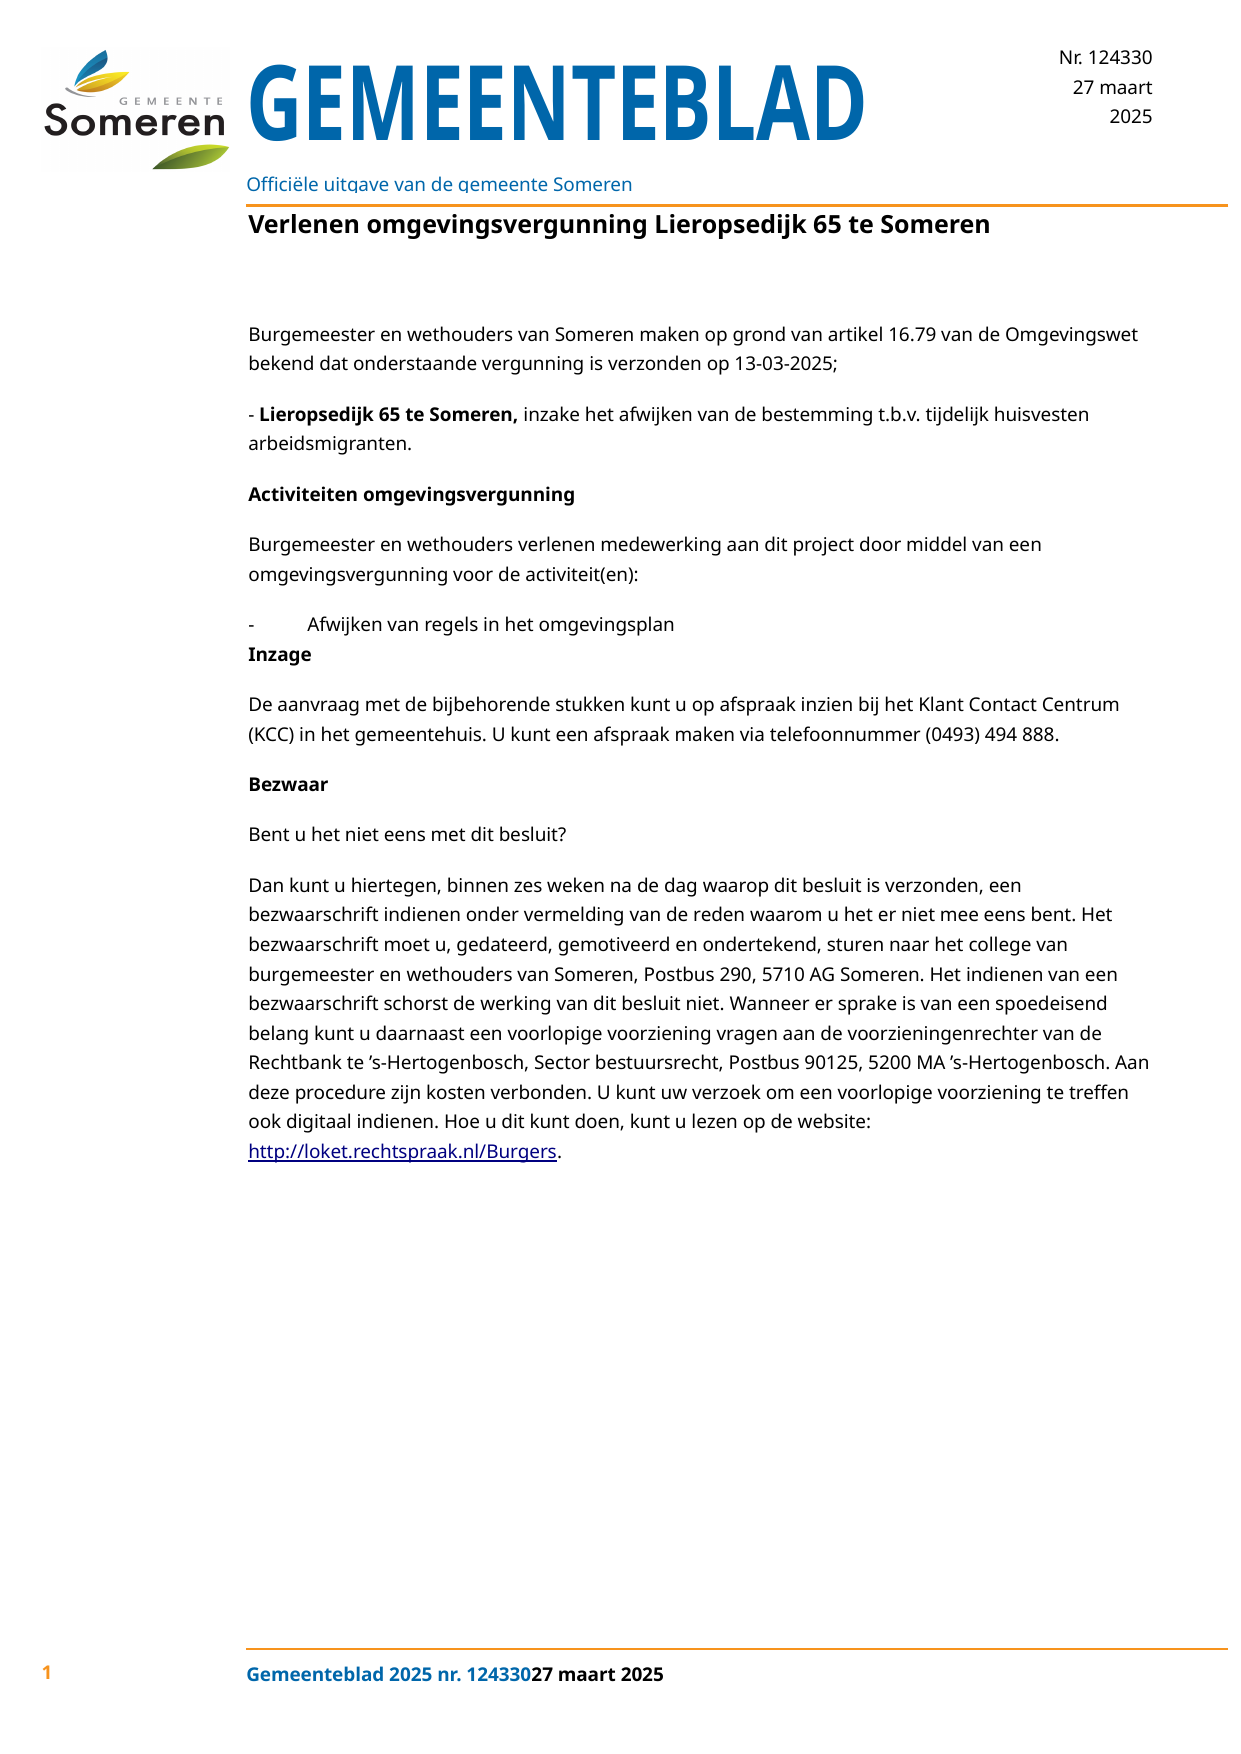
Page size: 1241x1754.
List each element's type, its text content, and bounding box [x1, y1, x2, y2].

text Bent u het niet eens met dit besluit? [248, 822, 1152, 847]
text Burgemeester en wethouders verlenen medewerking aan dit project door middel van een omgevingsvergunning voor de activiteit(en): [248, 531, 1152, 586]
text Bezwaar [248, 771, 1152, 797]
text Activiteiten omgevingsvergunning [248, 481, 1152, 506]
picture [41, 47, 231, 172]
list Afwijken van regels in het omgevingsplan [248, 611, 1152, 637]
text Burgemeester en wethouders van Someren maken op grond van artikel 16.79 van de Omgevingswet bekend dat onderstaande vergunning is verzonden op 13-03-2025; [248, 321, 1152, 376]
text Dan kunt u hiertegen, binnen zes weken na de dag waarop dit besluit is verzonden, een bezwaarschrift indienen onder vermelding van de reden waarom u het er niet mee eens bent. Het bezwaarschrift moet u, gedateerd, gemotiveerd en ondertekend, sturen naar het college van burgemeester en wethouders van Someren, Postbus 290, 5710 AG Someren. Het indienen van een bezwaarschrift schorst de werking van dit besluit niet. Wanneer er sprake is van een spoedeisend belang kunt u daarnaast een voorlopige voorziening vragen aan de voorzieningenrechter van de Rechtbank te ’s-Hertogenbosch, Sector bestuursrecht, Postbus 90125, 5200 MA ’s-Hertogenbosch. Aan deze procedure zijn kosten verbonden. U kunt uw verzoek om een voorlopige voorziening te treffen ook digitaal indienen. Hoe u dit kunt doen, kunt u lezen op de website: http://loket.rechtspraak.nl/Burgers. [248, 872, 1152, 1164]
text - Lieropsedijk 65 te Someren, inzake het afwijken van de bestemming t.b.v. tijdelijk huisvesten arbeidsmigranten. [248, 401, 1152, 456]
text Inzage [248, 641, 1152, 666]
text De aanvraag met de bijbehorende stukken kunt u op afspraak inzien bij het Klant Contact Centrum (KCC) in het gemeentehuis. U kunt een afspraak maken via telefoonnummer (0493) 494 888. [248, 691, 1152, 746]
text Verlenen omgevingsvergunning Lieropsedijk 65 te Someren [248, 207, 1152, 241]
